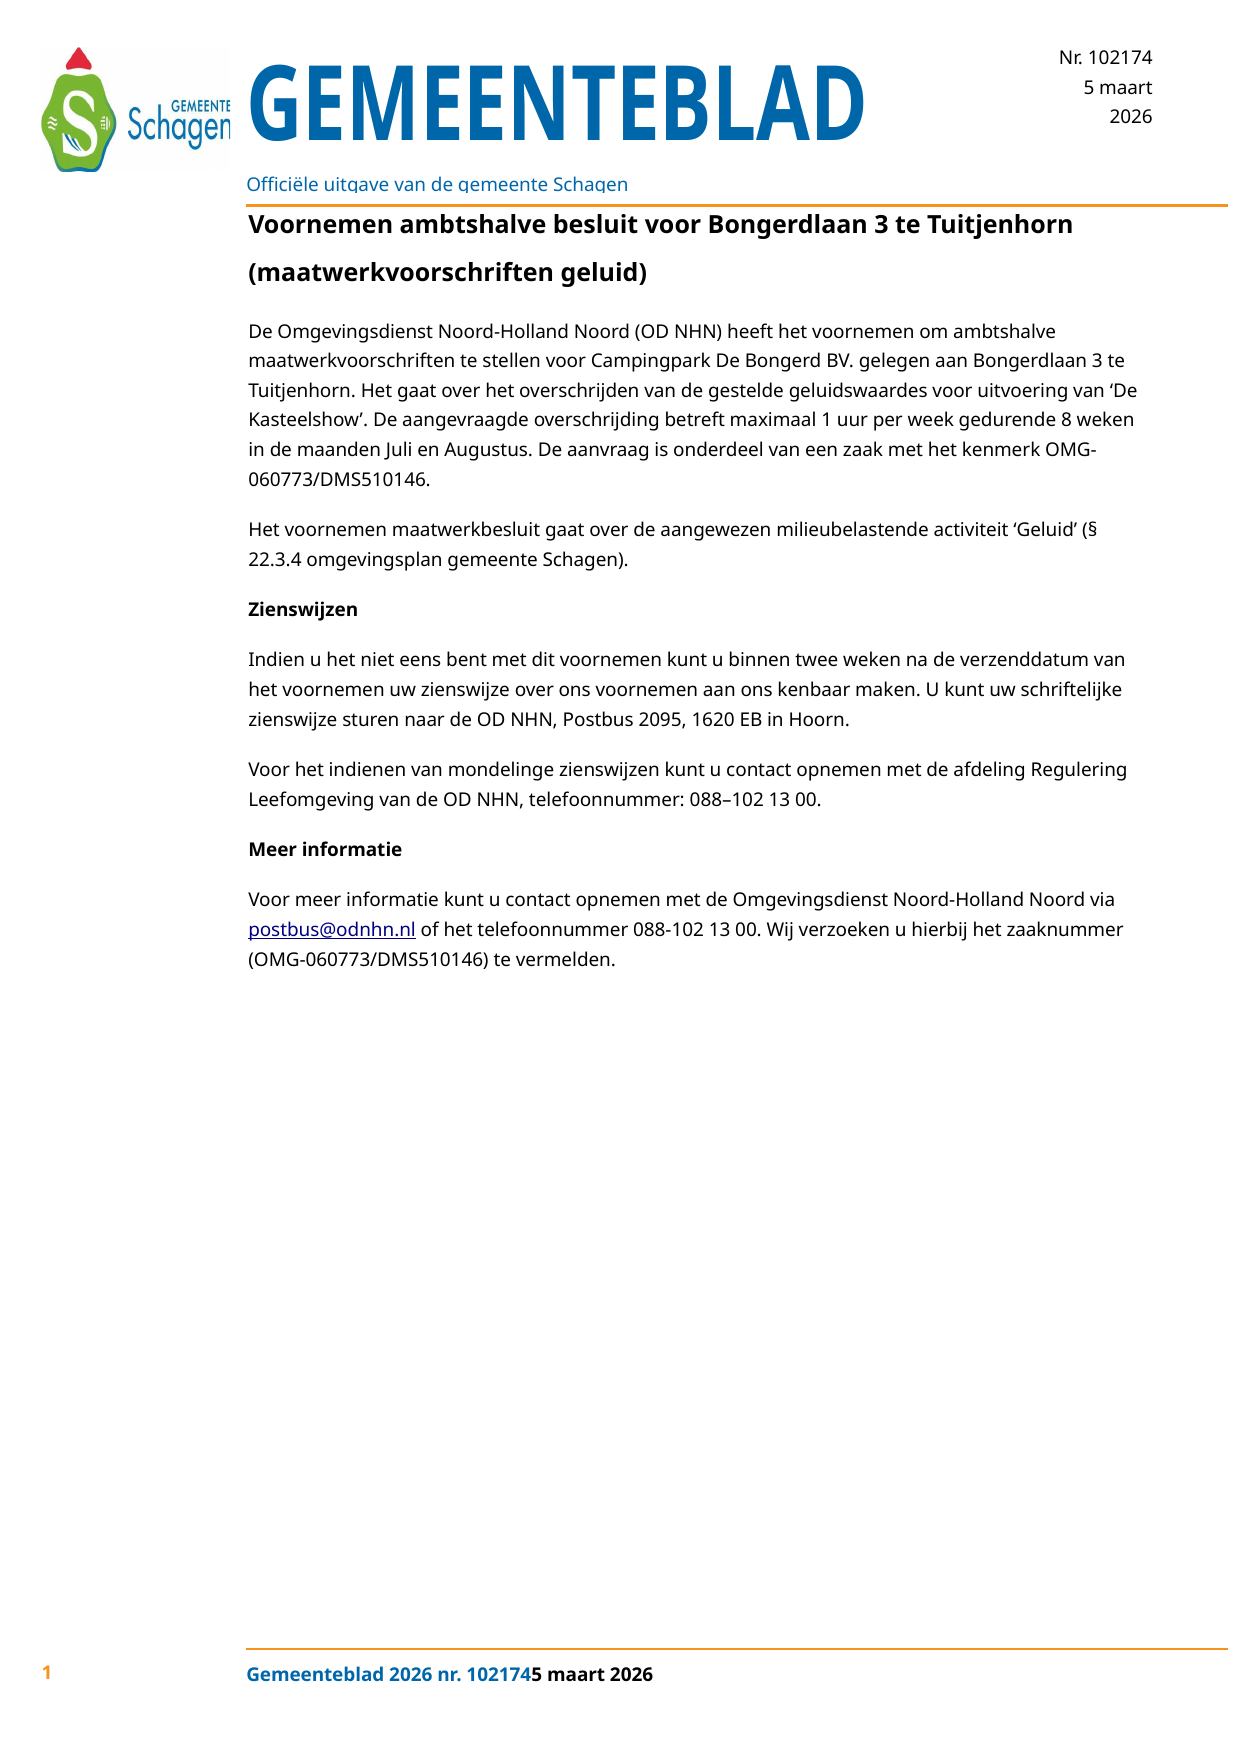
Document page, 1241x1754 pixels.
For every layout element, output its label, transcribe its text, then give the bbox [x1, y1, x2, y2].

text Voornemen ambtshalve besluit voor Bongerdlaan 3 te Tuitjenhorn (maatwerkvoorschriften geluid) [248, 207, 1152, 288]
text Het voornemen maatwerkbesluit gaat over de aangewezen milieubelastende activiteit ‘Geluid’ (§ 22.3.4 omgevingsplan gemeente Schagen). [248, 516, 1152, 572]
text Meer informatie [248, 836, 1152, 862]
picture [41, 47, 231, 172]
text Voor het indienen van mondelinge zienswijzen kunt u contact opnemen met de afdeling Regulering Leefomgeving van de OD NHN, telefoonnummer: 088–102 13 00. [248, 756, 1152, 812]
text Voor meer informatie kunt u contact opnemen met de Omgevingsdienst Noord-Holland Noord via postbus@odnhn.nl of het telefoonnummer 088-102 13 00. Wij verzoeken u hierbij het zaaknummer (OMG-060773/DMS510146) te vermelden. [248, 887, 1152, 972]
text Zienswijzen [248, 596, 1152, 622]
text De Omgevingsdienst Noord-Holland Noord (OD NHN) heeft het voornemen om ambtshalve maatwerkvoorschriften te stellen voor Campingpark De Bongerd BV. gelegen aan Bongerdlaan 3 te Tuitjenhorn. Het gaat over het overschrijden van de gestelde geluidswaardes voor uitvoering van ‘De Kasteelshow’. De aangevraagde overschrijding betreft maximaal 1 uur per week gedurende 8 weken in de maanden Juli en Augustus. De aanvraag is onderdeel van een zaak met het kenmerk OMG-060773/DMS510146. [248, 318, 1152, 492]
text Indien u het niet eens bent met dit voornemen kunt u binnen twee weken na de verzenddatum van het voornemen uw zienswijze over ons voornemen aan ons kenbaar maken. U kunt uw schriftelijke zienswijze sturen naar de OD NHN, Postbus 2095, 1620 EB in Hoorn. [248, 647, 1152, 732]
